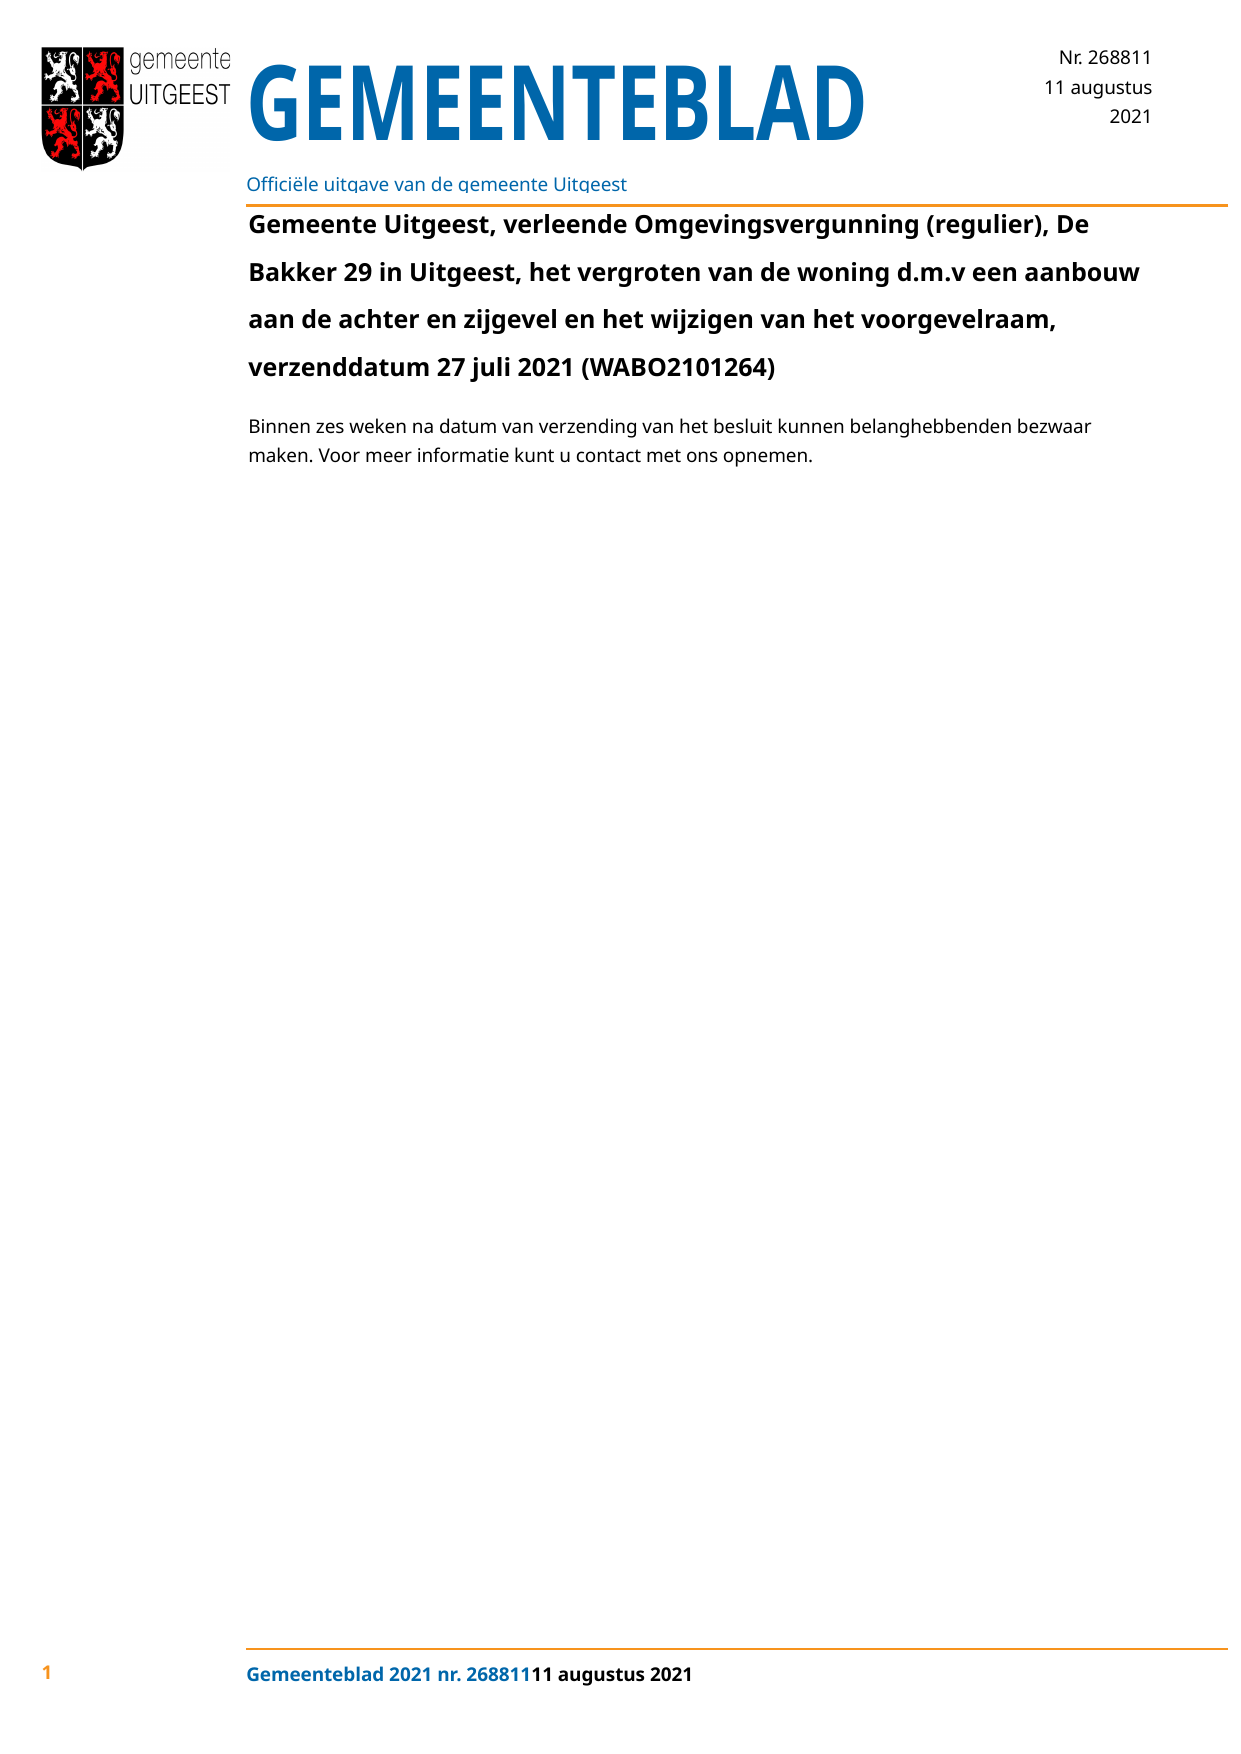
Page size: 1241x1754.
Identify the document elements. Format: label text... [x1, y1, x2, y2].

text Binnen zes weken na datum van verzending van het besluit kunnen belanghebbenden bezwaar maken. Voor meer informatie kunt u contact met ons opnemen. [248, 413, 1152, 468]
picture [41, 47, 231, 172]
text Gemeente Uitgeest, verleende Omgevingsvergunning (regulier), De Bakker 29 in Uitgeest, het vergroten van de woning d.m.v een aanbouw aan de achter en zijgevel en het wijzigen van het voorgevelraam, verzenddatum 27 juli 2021 (WABO2101264) [248, 207, 1152, 384]
